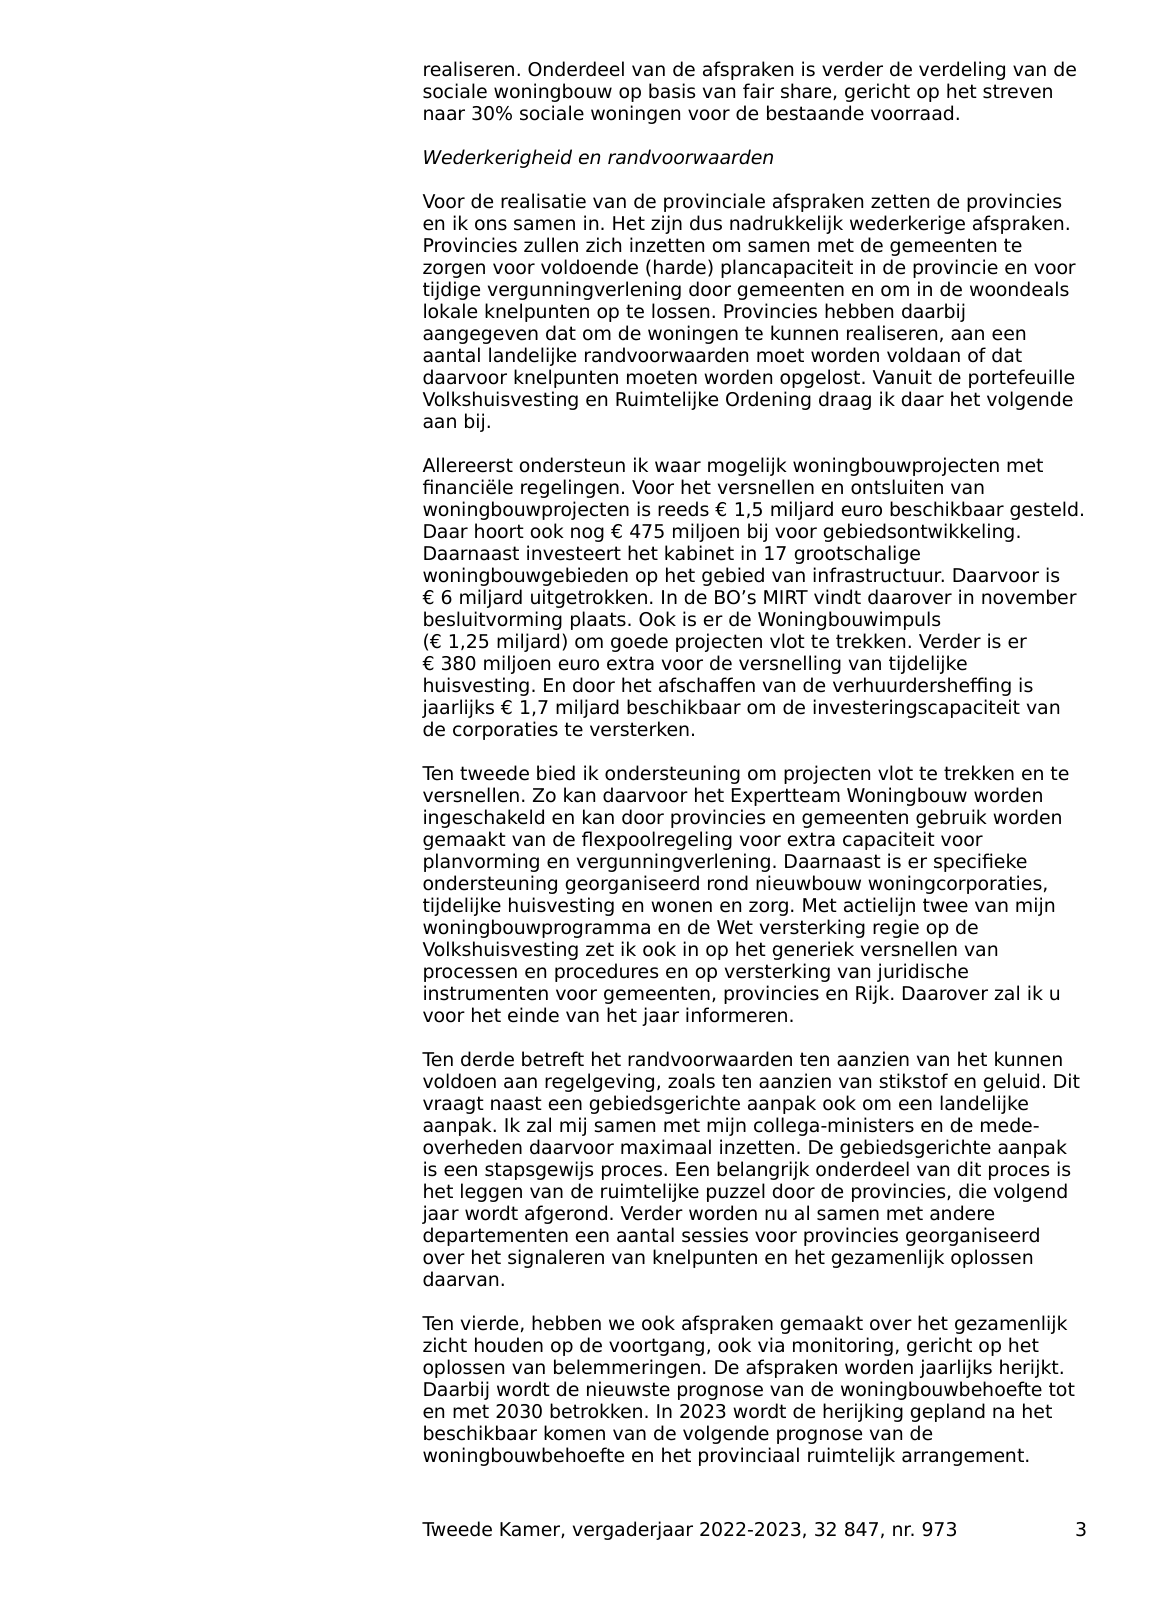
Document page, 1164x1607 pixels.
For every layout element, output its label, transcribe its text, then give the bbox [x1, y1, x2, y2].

text realiseren. Onderdeel van de afspraken is verder de verdeling van de sociale woningbouw op basis van fair share, gericht op het streven naar 30% sociale woningen voor de bestaande voorraad. [422, 59, 1087, 125]
text Ten derde betreft het randvoorwaarden ten aanzien van het kunnen voldoen aan regelgeving, zoals ten aanzien van stikstof en geluid. Dit vraagt naast een gebiedsgerichte aanpak ook om een landelijke aanpak. Ik zal mij samen met mijn collega-ministers en de mede-overheden daarvoor maximaal inzetten. De gebiedsgerichte aanpak is een stapsgewijs proces. Een belangrijk onderdeel van dit proces is het leggen van de ruimtelijke puzzel door de provincies, die volgend jaar wordt afgerond. Verder worden nu al samen met andere departementen een aantal sessies voor provincies georganiseerd over het signaleren van knelpunten en het gezamenlijk oplossen daarvan. [422, 1049, 1087, 1291]
text Ten vierde, hebben we ook afspraken gemaakt over het gezamenlijk zicht houden op de voortgang, ook via monitoring, gericht op het oplossen van belemmeringen. De afspraken worden jaarlijks herijkt. Daarbij wordt de nieuwste prognose van de woningbouwbehoefte tot en met 2030 betrokken. In 2023 wordt de herijking gepland na het beschikbaar komen van de volgende prognose van de woningbouwbehoefte en het provinciaal ruimtelijk arrangement. [422, 1313, 1087, 1467]
text Ten tweede bied ik ondersteuning om projecten vlot te trekken en te versnellen. Zo kan daarvoor het Expertteam Woningbouw worden ingeschakeld en kan door provincies en gemeenten gebruik worden gemaakt van de flexpoolregeling voor extra capaciteit voor planvorming en vergunningverlening. Daarnaast is er specifieke ondersteuning georganiseerd rond nieuwbouw woningcorporaties, tijdelijke huisvesting en wonen en zorg. Met actielijn twee van mijn woningbouwprogramma en de Wet versterking regie op de Volkshuisvesting zet ik ook in op het generiek versnellen van processen en procedures en op versterking van juridische instrumenten voor gemeenten, provincies en Rijk. Daarover zal ik u voor het einde van het jaar informeren. [422, 763, 1087, 1027]
subtitle Wederkerigheid en randvoorwaarden [422, 147, 1087, 169]
text Voor de realisatie van de provinciale afspraken zetten de provincies en ik ons samen in. Het zijn dus nadrukkelijk wederkerige afspraken. Provincies zullen zich inzetten om samen met de gemeenten te zorgen voor voldoende (harde) plancapaciteit in de provincie en voor tijdige vergunningverlening door gemeenten en om in de woondeals lokale knelpunten op te lossen. Provincies hebben daarbij aangegeven dat om de woningen te kunnen realiseren, aan een aantal landelijke randvoorwaarden moet worden voldaan of dat daarvoor knelpunten moeten worden opgelost. Vanuit de portefeuille Volkshuisvesting en Ruimtelijke Ordening draag ik daar het volgende aan bij. [422, 191, 1087, 433]
text Allereerst ondersteun ik waar mogelijk woningbouwprojecten met financiële regelingen. Voor het versnellen en ontsluiten van woningbouwprojecten is reeds € 1,5 miljard euro beschikbaar gesteld. Daar hoort ook nog € 475 miljoen bij voor gebiedsontwikkeling. Daarnaast investeert het kabinet in 17 grootschalige woningbouwgebieden op het gebied van infrastructuur. Daarvoor is € 6 miljard uitgetrokken. In de BO’s MIRT vindt daarover in november besluitvorming plaats. Ook is er de Woningbouwimpuls (€ 1,25 miljard) om goede projecten vlot te trekken. Verder is er € 380 miljoen euro extra voor de versnelling van tijdelijke huisvesting. En door het afschaffen van de verhuurdersheffing is jaarlijks € 1,7 miljard beschikbaar om de investeringscapaciteit van de corporaties te versterken. [422, 455, 1087, 741]
